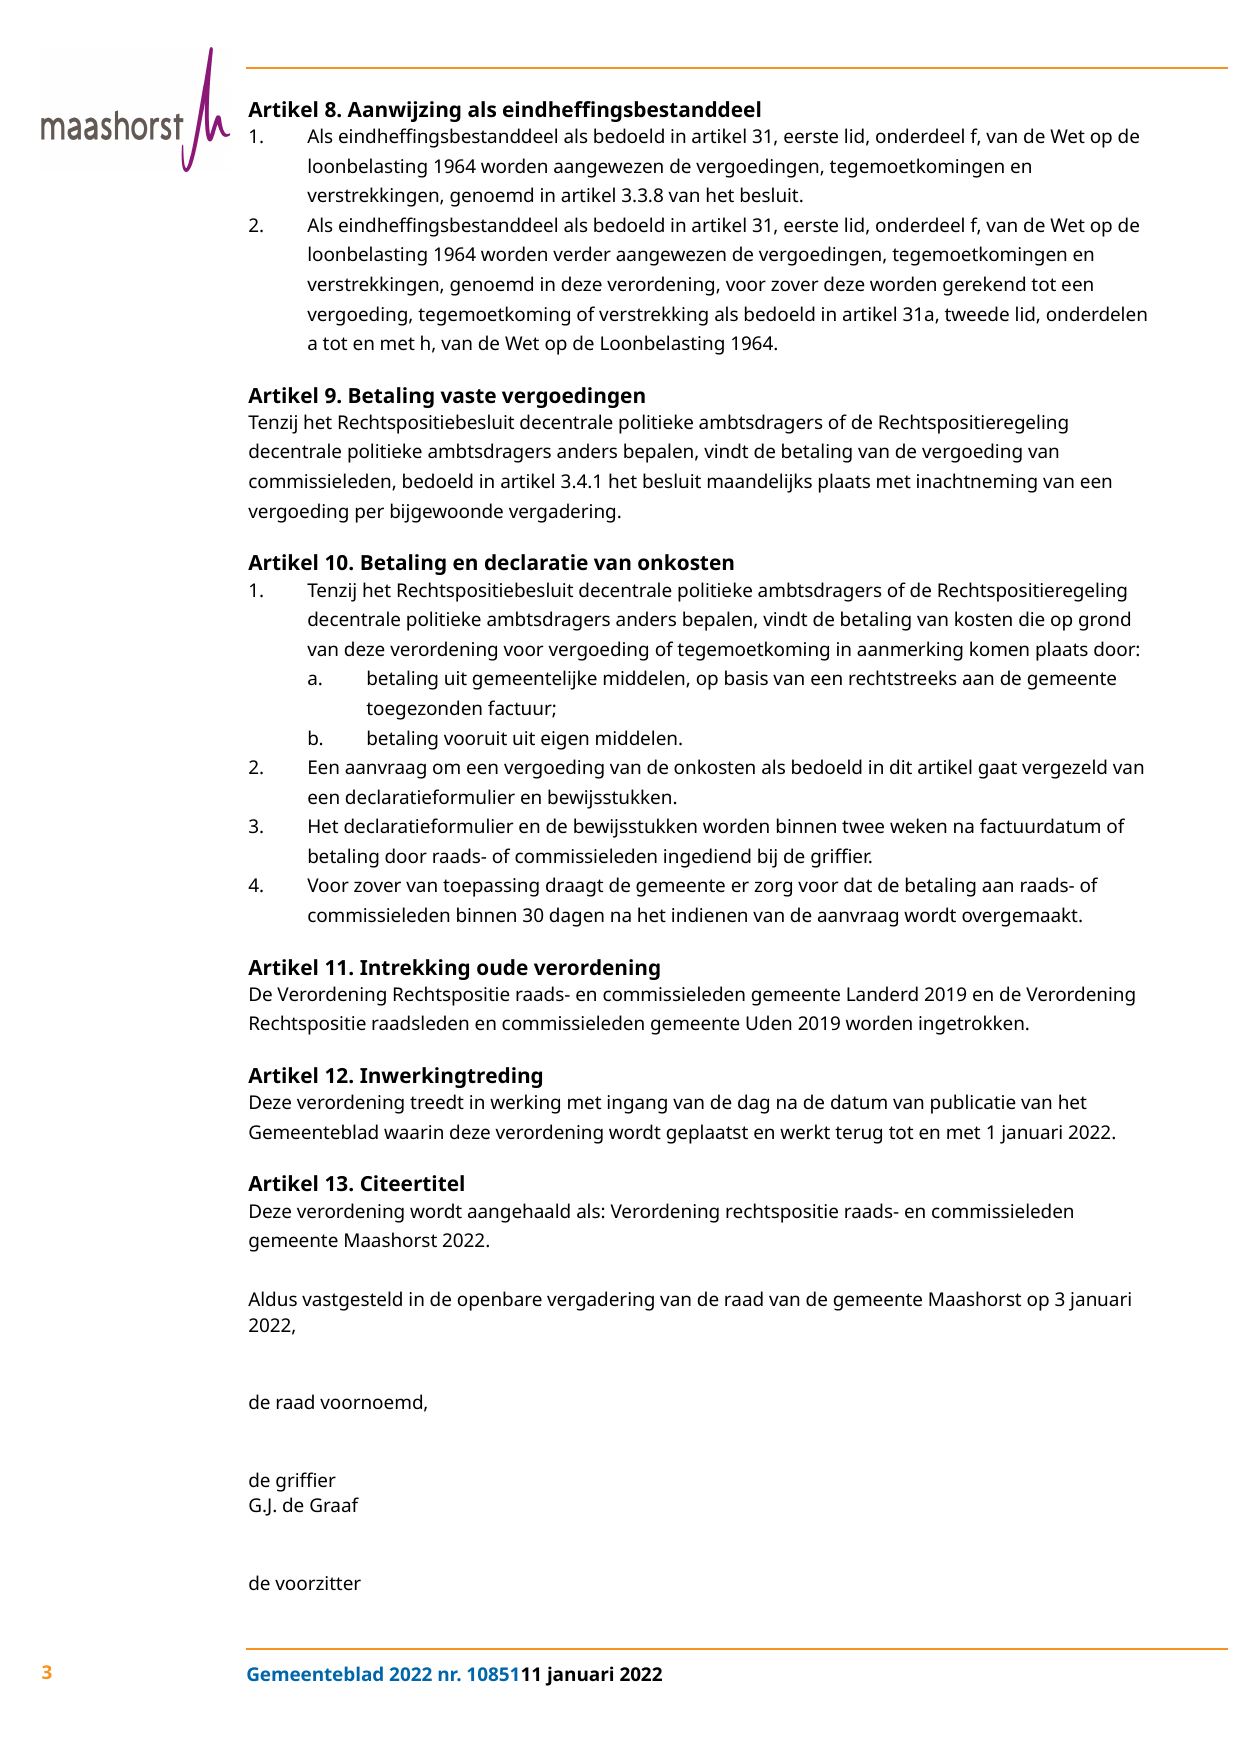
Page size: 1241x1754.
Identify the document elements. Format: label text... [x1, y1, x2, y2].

text Artikel 10. Betaling en declaratie van onkosten [248, 548, 1152, 577]
list Voor zover van toepassing draagt de gemeente er zorg voor dat de betaling aan raads- of commissieleden binnen 30 dagen na het indienen van de aanvraag wordt overgemaakt. [248, 873, 1152, 928]
text De Verordening Rechtspositie raads- en commissieleden gemeente Landerd 2019 en de Verordening Rechtspositie raadsleden en commissieleden gemeente Uden 2019 worden ingetrokken. [248, 981, 1152, 1036]
list Als eindheffingsbestanddeel als bedoeld in artikel 31, eerste lid, onderdeel f, van de Wet op de loonbelasting 1964 worden aangewezen de vergoedingen, tegemoetkomingen en verstrekkingen, genoemd in artikel 3.3.8 van het besluit. [248, 123, 1152, 208]
list betaling uit gemeentelijke middelen, op basis van een rechtstreeks aan de gemeente toegezonden factuur; [307, 666, 1152, 721]
text Artikel 12. Inwerkingtreding [248, 1061, 1152, 1089]
list Tenzij het Rechtspositiebesluit decentrale politieke ambtsdragers of de Rechtspositieregeling decentrale politieke ambtsdragers anders bepalen, vindt de betaling van kosten die op grond van deze verordening voor vergoeding of tegemoetkoming in aanmerking komen plaats door: [248, 577, 1152, 662]
text Artikel 11. Intrekking oude verordening [248, 953, 1152, 981]
text Tenzij het Rechtspositiebesluit decentrale politieke ambtsdragers of de Rechtspositieregeling decentrale politieke ambtsdragers anders bepalen, vindt de betaling van de vergoeding van commissieleden, bedoeld in artikel 3.4.1 het besluit maandelijks plaats met inachtneming van een vergoeding per bijgewoonde vergadering. [248, 409, 1152, 524]
list betaling vooruit uit eigen middelen. [307, 725, 1152, 750]
text de raad voornoemd, [248, 1389, 1152, 1415]
text Deze verordening treedt in werking met ingang van de dag na de datum van publicatie van het Gemeenteblad waarin deze verordening wordt geplaatst en werkt terug tot en met 1 januari 2022. [248, 1089, 1152, 1145]
list Het declaratieformulier en de bewijsstukken worden binnen twee weken na factuurdatum of betaling door raads- of commissieleden ingediend bij de griffier. [248, 813, 1152, 869]
list Een aanvraag om een vergoeding van de onkosten als bedoeld in dit artikel gaat vergezeld van een declaratieformulier en bewijsstukken. [248, 754, 1152, 809]
text Aldus vastgesteld in de openbare vergadering van de raad van de gemeente Maashorst op 3 januari 2022, [248, 1287, 1152, 1338]
text de griffier [248, 1467, 1152, 1492]
text Artikel 8. Aanwijzing als eindheffingsbestanddeel [248, 95, 1152, 123]
text G.J. de Graaf [248, 1492, 1152, 1518]
text Deze verordening wordt aangehaald als: Verordening rechtspositie raads- en commissieleden gemeente Maashorst 2022. [248, 1198, 1152, 1253]
text Artikel 9. Betaling vaste vergoedingen [248, 381, 1152, 409]
list Als eindheffingsbestanddeel als bedoeld in artikel 31, eerste lid, onderdeel f, van de Wet op de loonbelasting 1964 worden verder aangewezen de vergoedingen, tegemoetkomingen en verstrekkingen, genoemd in deze verordening, voor zover deze worden gerekend tot een vergoeding, tegemoetkoming of verstrekking als bedoeld in artikel 31a, tweede lid, onderdelen a tot en met h, van de Wet op de Loonbelasting 1964. [248, 212, 1152, 356]
text Artikel 13. Citeertitel [248, 1169, 1152, 1198]
picture [41, 47, 231, 172]
text de voorzitter [248, 1570, 1152, 1595]
